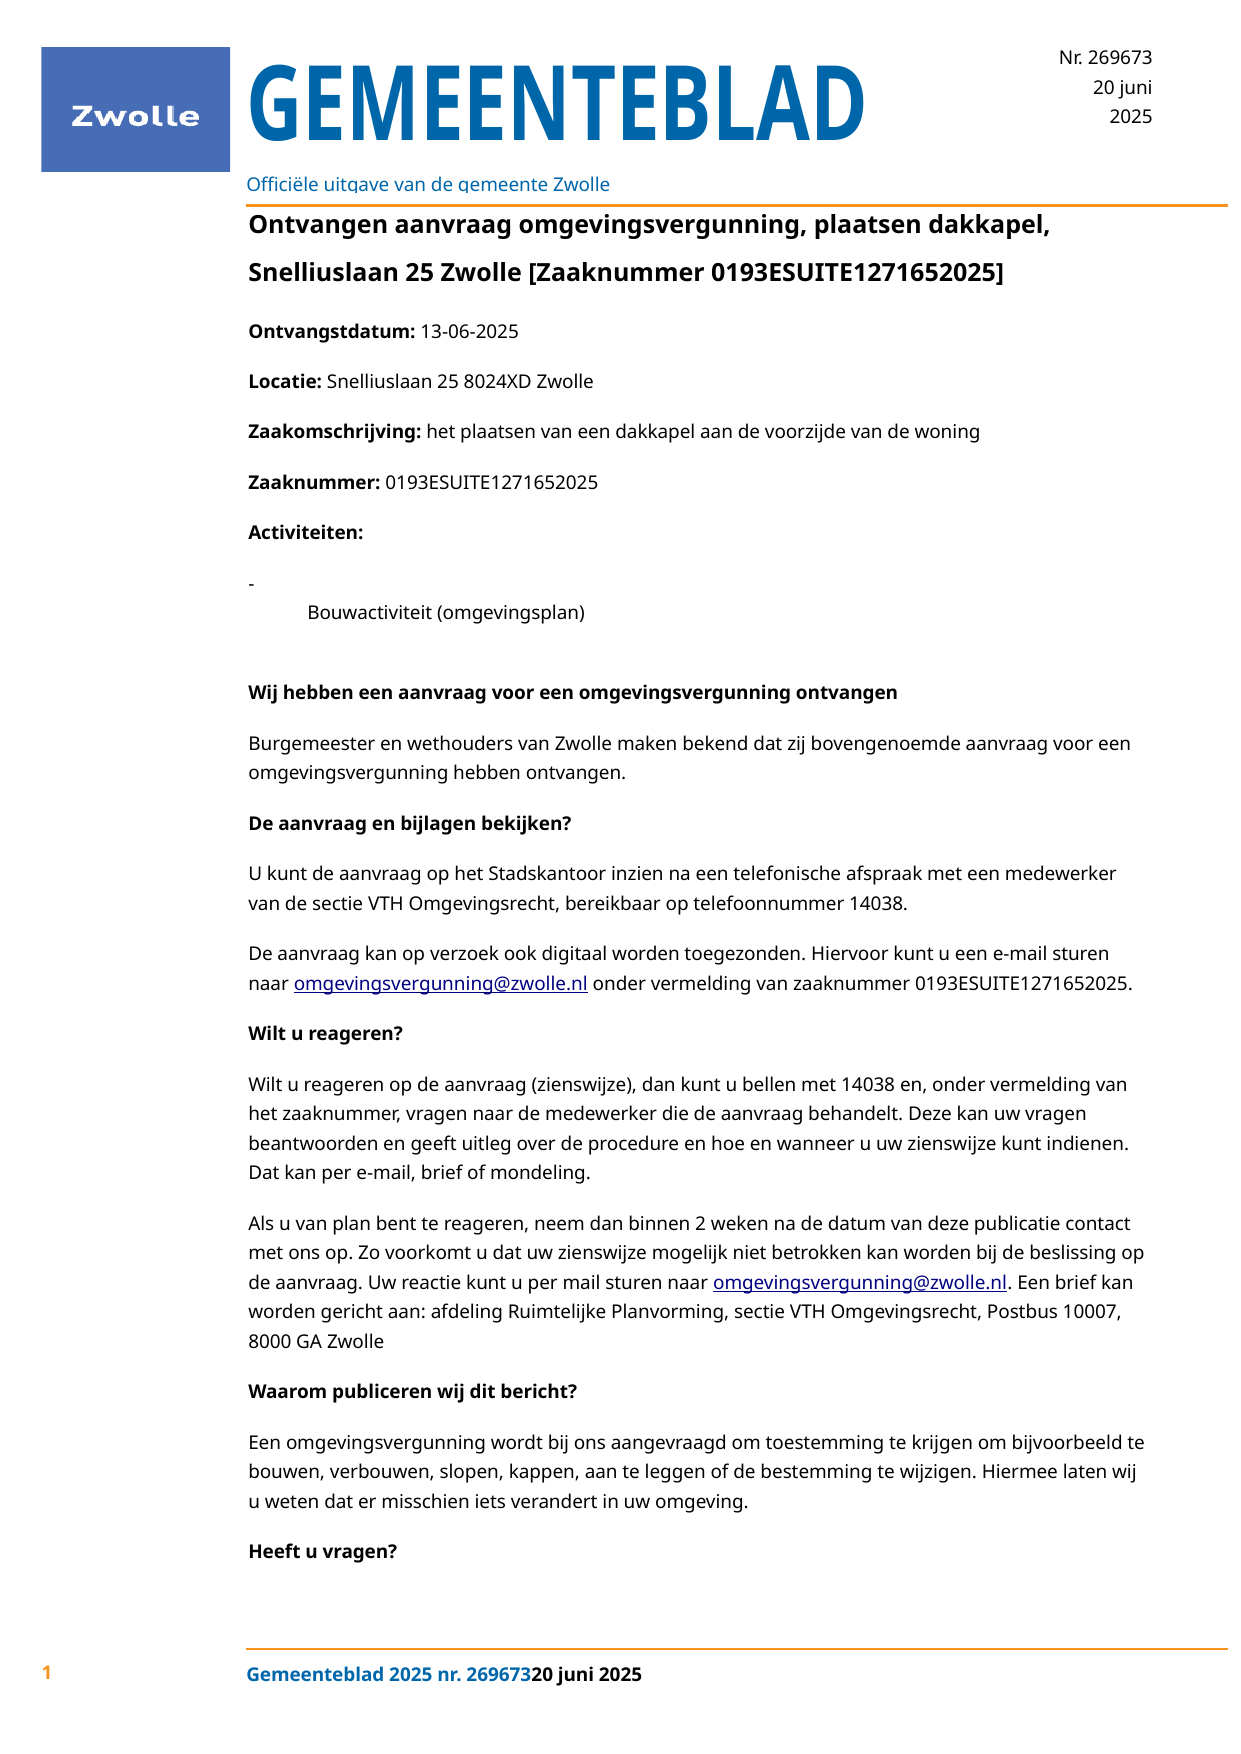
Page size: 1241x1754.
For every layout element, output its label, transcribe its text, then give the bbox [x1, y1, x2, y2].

list Bouwactiviteit (omgevingsplan) [248, 599, 1152, 625]
text Ontvangen aanvraag omgevingsvergunning, plaatsen dakkapel, Snelliuslaan 25 Zwolle [Zaaknummer 0193ESUITE1271652025] [248, 207, 1152, 288]
text Heeft u vragen? [248, 1539, 1152, 1564]
text Burgemeester en wethouders van Zwolle maken bekend dat zij bovengenoemde aanvraag voor een omgevingsvergunning hebben ontvangen. [248, 730, 1152, 785]
text Activiteiten: [248, 519, 1152, 545]
picture [41, 47, 231, 172]
text Als u van plan bent te reageren, neem dan binnen 2 weken na de datum van deze publicatie contact met ons op. Zo voorkomt u dat uw zienswijze mogelijk niet betrokken kan worden bij de beslissing op de aanvraag. Uw reactie kunt u per mail sturen naar omgevingsvergunning@zwolle.nl. Een brief kan worden gericht aan: afdeling Ruimtelijke Planvorming, sectie VTH Omgevingsrecht, Postbus 10007, 8000 GA Zwolle [248, 1210, 1152, 1354]
text Zaaknummer: 0193ESUITE1271652025 [248, 469, 1152, 495]
text U kunt de aanvraag op het Stadskantoor inzien na een telefonische afspraak met een medewerker van de sectie VTH Omgevingsrecht, bereikbaar op telefoonnummer 14038. [248, 860, 1152, 916]
text Wij hebben een aanvraag voor een omgevingsvergunning ontvangen [248, 679, 1152, 705]
text De aanvraag kan op verzoek ook digitaal worden toegezonden. Hiervoor kunt u een e-mail sturen naar omgevingsvergunning@zwolle.nl onder vermelding van zaaknummer 0193ESUITE1271652025. [248, 940, 1152, 996]
text Zaakomschrijving: het plaatsen van een dakkapel aan de voorzijde van de woning [248, 419, 1152, 444]
text Wilt u reageren op de aanvraag (zienswijze), dan kunt u bellen met 14038 en, onder vermelding van het zaaknummer, vragen naar de medewerker die de aanvraag behandelt. Deze kan uw vragen beantwoorden en geeft uitleg over de procedure en hoe en wanneer u uw zienswijze kunt indienen. Dat kan per e-mail, brief of mondeling. [248, 1071, 1152, 1185]
text Ontvangstdatum: 13-06-2025 [248, 318, 1152, 344]
text Waarom publiceren wij dit bericht? [248, 1379, 1152, 1404]
text Een omgevingsvergunning wordt bij ons aangevraagd om toestemming te krijgen om bijvoorbeeld te bouwen, verbouwen, slopen, kappen, aan te leggen of de bestemming te wijzigen. Hiermee laten wij u weten dat er misschien iets verandert in uw omgeving. [248, 1429, 1152, 1514]
text Locatie: Snelliuslaan 25 8024XD Zwolle [248, 368, 1152, 394]
text Wilt u reageren? [248, 1020, 1152, 1046]
text De aanvraag en bijlagen bekijken? [248, 810, 1152, 836]
